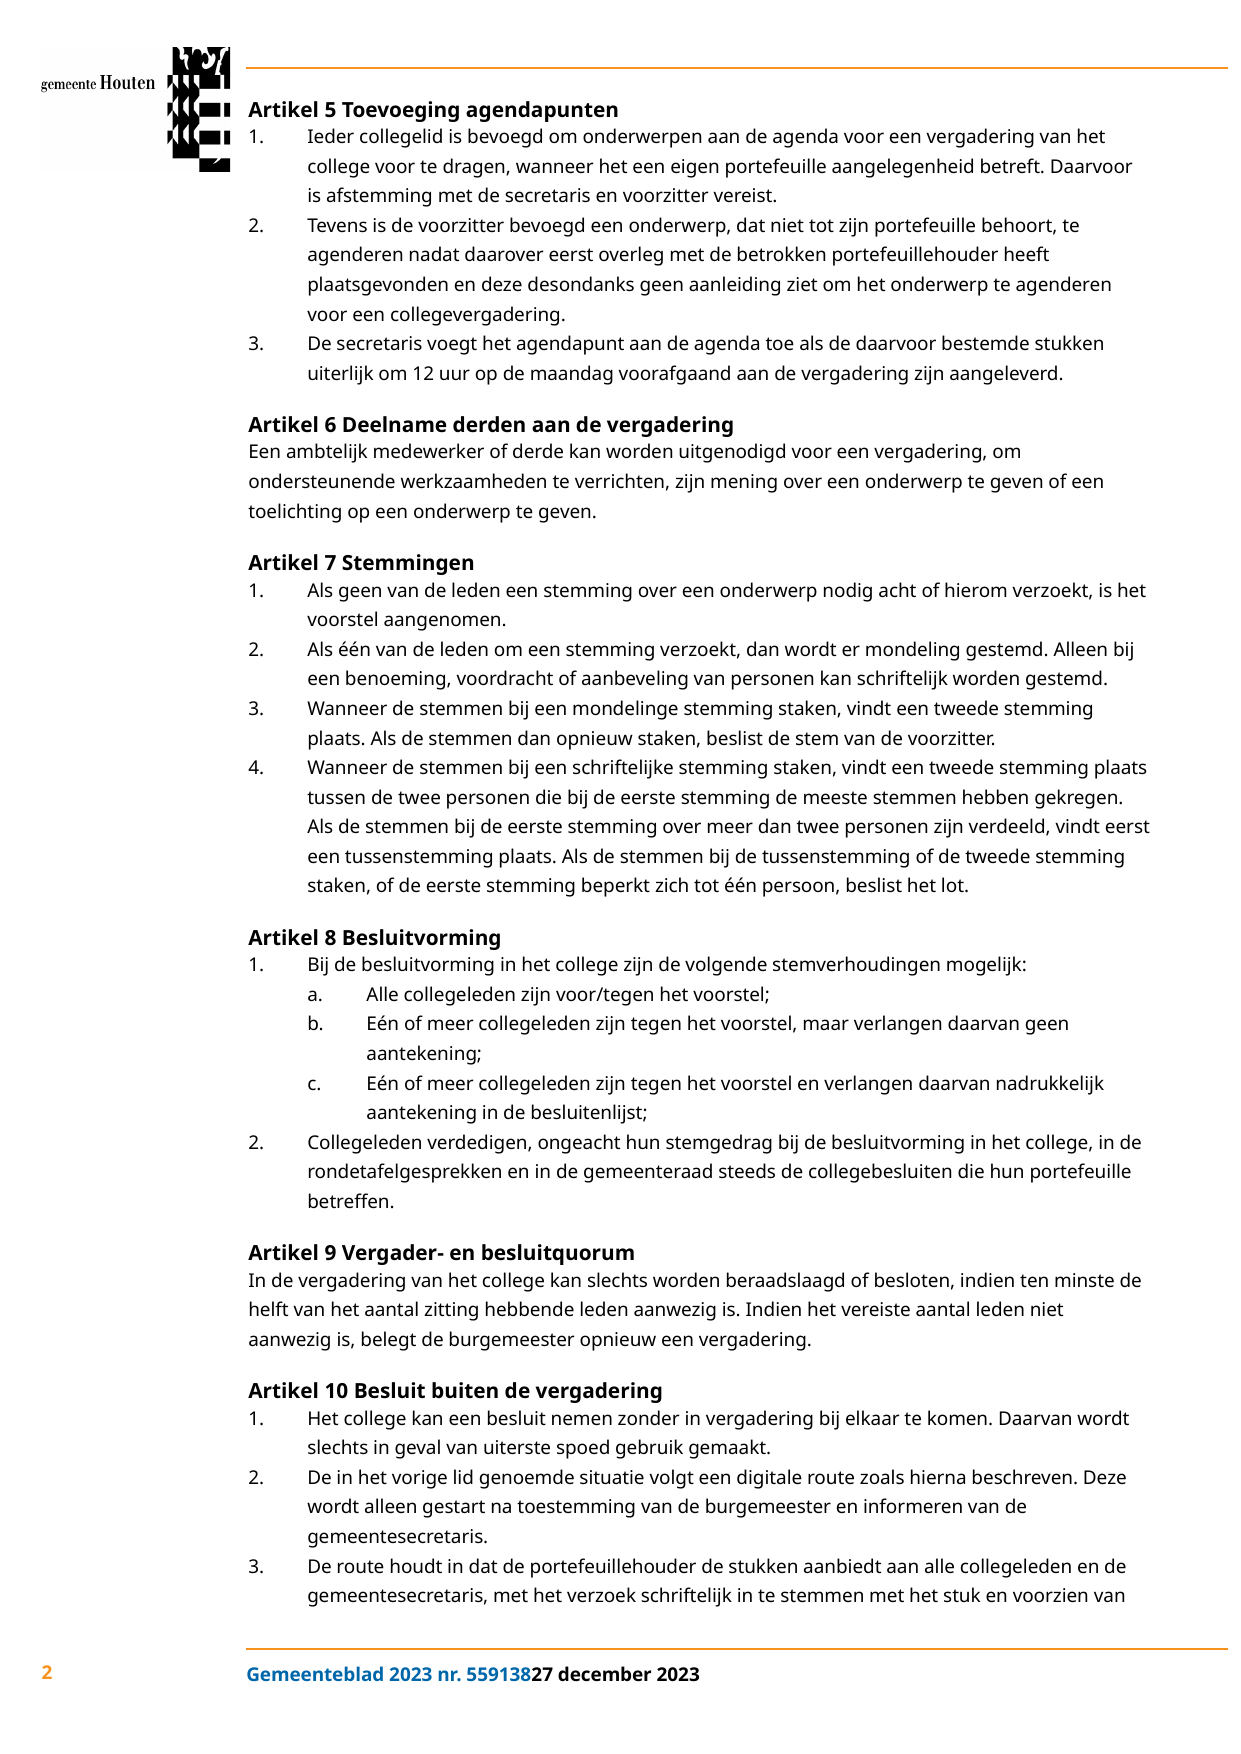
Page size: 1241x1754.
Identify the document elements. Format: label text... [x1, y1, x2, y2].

text Artikel 9 Vergader- en besluitquorum [248, 1238, 1152, 1267]
text Artikel 10 Besluit buiten de vergadering [248, 1377, 1152, 1405]
text Artikel 7 Stemmingen [248, 548, 1152, 577]
list Wanneer de stemmen bij een schriftelijke stemming staken, vindt een tweede stemming plaats tussen de twee personen die bij de eerste stemming de meeste stemmen hebben gekregen. Als de stemmen bij de eerste stemming over meer dan twee personen zijn verdeeld, vindt eerst een tussenstemming plaats. Als de stemmen bij de tussenstemming of de tweede stemming staken, of de eerste stemming beperkt zich tot één persoon, beslist het lot. [248, 754, 1152, 898]
text In de vergadering van het college kan slechts worden beraadslaagd of besloten, indien ten minste de helft van het aantal zitting hebbende leden aanwezig is. Indien het vereiste aantal leden niet aanwezig is, belegt de burgemeester opnieuw een vergadering. [248, 1267, 1152, 1352]
text Artikel 8 Besluitvorming [248, 923, 1152, 951]
text Een ambtelijk medewerker of derde kan worden uitgenodigd voor een vergadering, om ondersteunende werkzaamheden te verrichten, zijn mening over een onderwerp te geven of een toelichting op een onderwerp te geven. [248, 439, 1152, 524]
list Als één van de leden om een stemming verzoekt, dan wordt er mondeling gestemd. Alleen bij een benoeming, voordracht of aanbeveling van personen kan schriftelijk worden gestemd. [248, 636, 1152, 691]
list De secretaris voegt het agendapunt aan de agenda toe als de daarvoor bestemde stukken uiterlijk om 12 uur op de maandag voorafgaand aan de vergadering zijn aangeleverd. [248, 330, 1152, 386]
list Ieder collegelid is bevoegd om onderwerpen aan de agenda voor een vergadering van het college voor te dragen, wanneer het een eigen portefeuille aangelegenheid betreft. Daarvoor is afstemming met de secretaris en voorzitter vereist. [248, 123, 1152, 208]
text Artikel 5 Toevoeging agendapunten [248, 95, 1152, 123]
list Alle collegeleden zijn voor/tegen het voorstel; [307, 981, 1152, 1007]
list Eén of meer collegeleden zijn tegen het voorstel en verlangen daarvan nadrukkelijk aantekening in de besluitenlijst; [307, 1070, 1152, 1125]
text Artikel 6 Deelname derden aan de vergadering [248, 410, 1152, 439]
list Bij de besluitvorming in het college zijn de volgende stemverhoudingen mogelijk: [248, 951, 1152, 977]
list Wanneer de stemmen bij een mondelinge stemming staken, vindt een tweede stemming plaats. Als de stemmen dan opnieuw staken, beslist de stem van de voorzitter. [248, 695, 1152, 750]
list Als geen van de leden een stemming over een onderwerp nodig acht of hierom verzoekt, is het voorstel aangenomen. [248, 577, 1152, 632]
list Het college kan een besluit nemen zonder in vergadering bij elkaar te komen. Daarvan wordt slechts in geval van uiterste spoed gebruik gemaakt. [248, 1405, 1152, 1460]
list Collegeleden verdedigen, ongeacht hun stemgedrag bij de besluitvorming in het college, in de rondetafelgesprekken en in de gemeenteraad steeds de collegebesluiten die hun portefeuille betreffen. [248, 1129, 1152, 1214]
list De in het vorige lid genoemde situatie volgt een digitale route zoals hierna beschreven. Deze wordt alleen gestart na toestemming van de burgemeester en informeren van de gemeentesecretaris. [248, 1464, 1152, 1549]
picture [41, 47, 231, 172]
list Tevens is de voorzitter bevoegd een onderwerp, dat niet tot zijn portefeuille behoort, te agenderen nadat daarover eerst overleg met de betrokken portefeuillehouder heeft plaatsgevonden en deze desondanks geen aanleiding ziet om het onderwerp te agenderen voor een collegevergadering. [248, 212, 1152, 326]
list De route houdt in dat de portefeuillehouder de stukken aanbiedt aan alle collegeleden en de gemeentesecretaris, met het verzoek schriftelijk in te stemmen met het stuk en voorzien van [248, 1553, 1152, 1608]
list Eén of meer collegeleden zijn tegen het voorstel, maar verlangen daarvan geen aantekening; [307, 1011, 1152, 1066]
